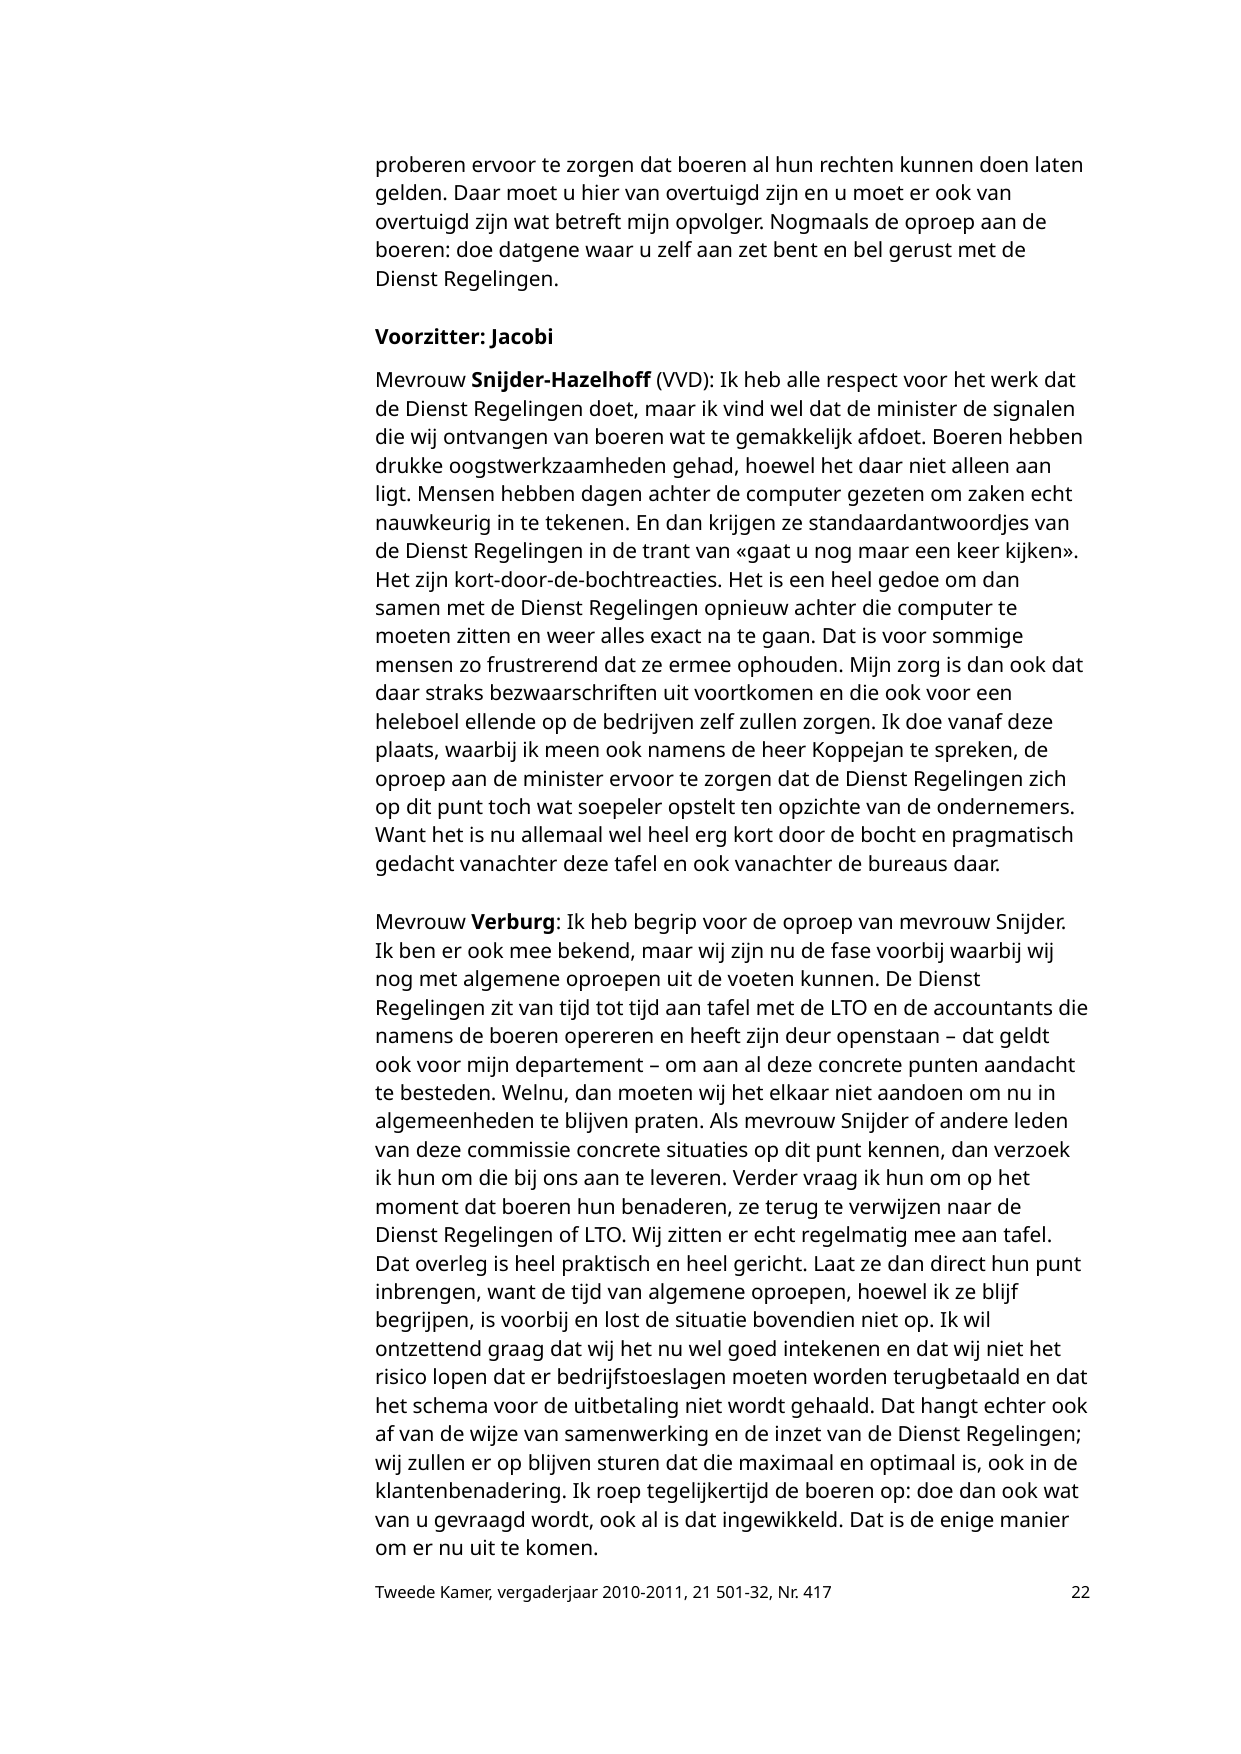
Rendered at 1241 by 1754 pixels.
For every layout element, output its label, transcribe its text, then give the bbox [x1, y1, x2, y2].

text Mevrouw Snijder-Hazelhoff (VVD): Ik heb alle respect voor het werk dat de Dienst Regelingen doet, maar ik vind wel dat de minister de signalen die wij ontvangen van boeren wat te gemakkelijk afdoet. Boeren hebben drukke oogstwerkzaamheden gehad, hoewel het daar niet alleen aan ligt. Mensen hebben dagen achter de computer gezeten om zaken echt nauwkeurig in te tekenen. En dan krijgen ze standaardantwoordjes van de Dienst Regelingen in de trant van «gaat u nog maar een keer kijken». Het zijn kort-door-de-bochtreacties. Het is een heel gedoe om dan samen met de Dienst Regelingen opnieuw achter die computer te moeten zitten en weer alles exact na te gaan. Dat is voor sommige mensen zo frustrerend dat ze ermee ophouden. Mijn zorg is dan ook dat daar straks bezwaarschriften uit voortkomen en die ook voor een heleboel ellende op de bedrijven zelf zullen zorgen. Ik doe vanaf deze plaats, waarbij ik meen ook namens de heer Koppejan te spreken, de oproep aan de minister ervoor te zorgen dat de Dienst Regelingen zich op dit punt toch wat soepeler opstelt ten opzichte van de ondernemers. Want het is nu allemaal wel heel erg kort door de bocht en pragmatisch gedacht vanachter deze tafel en ook vanachter de bureaus daar. [375, 366, 1090, 877]
text Voorzitter: Jacobi [375, 322, 1090, 351]
text proberen ervoor te zorgen dat boeren al hun rechten kunnen doen laten gelden. Daar moet u hier van overtuigd zijn en u moet er ook van overtuigd zijn wat betreft mijn opvolger. Nogmaals de oproep aan de boeren: doe datgene waar u zelf aan zet bent en bel gerust met de Dienst Regelingen. [375, 150, 1090, 292]
text Mevrouw Verburg: Ik heb begrip voor de oproep van mevrouw Snijder. Ik ben er ook mee bekend, maar wij zijn nu de fase voorbij waarbij wij nog met algemene oproepen uit de voeten kunnen. De Dienst Regelingen zit van tijd tot tijd aan tafel met de LTO en de accountants die namens de boeren opereren en heeft zijn deur openstaan – dat geldt ook voor mijn departement – om aan al deze concrete punten aandacht te besteden. Welnu, dan moeten wij het elkaar niet aandoen om nu in algemeenheden te blijven praten. Als mevrouw Snijder of andere leden van deze commissie concrete situaties op dit punt kennen, dan verzoek ik hun om die bij ons aan te leveren. Verder vraag ik hun om op het moment dat boeren hun benaderen, ze terug te verwijzen naar de Dienst Regelingen of LTO. Wij zitten er echt regelmatig mee aan tafel. Dat overleg is heel praktisch en heel gericht. Laat ze dan direct hun punt inbrengen, want de tijd van algemene oproepen, hoewel ik ze blijf begrijpen, is voorbij en lost de situatie bovendien niet op. Ik wil ontzettend graag dat wij het nu wel goed intekenen en dat wij niet het risico lopen dat er bedrijfstoeslagen moeten worden terugbetaald en dat het schema voor de uitbetaling niet wordt gehaald. Dat hangt echter ook af van de wijze van samenwerking en de inzet van de Dienst Regelingen; wij zullen er op blijven sturen dat die maximaal en optimaal is, ook in de klantenbenadering. Ik roep tegelijkertijd de boeren op: doe dan ook wat van u gevraagd wordt, ook al is dat ingewikkeld. Dat is de enige manier om er nu uit te komen. [375, 907, 1090, 1562]
